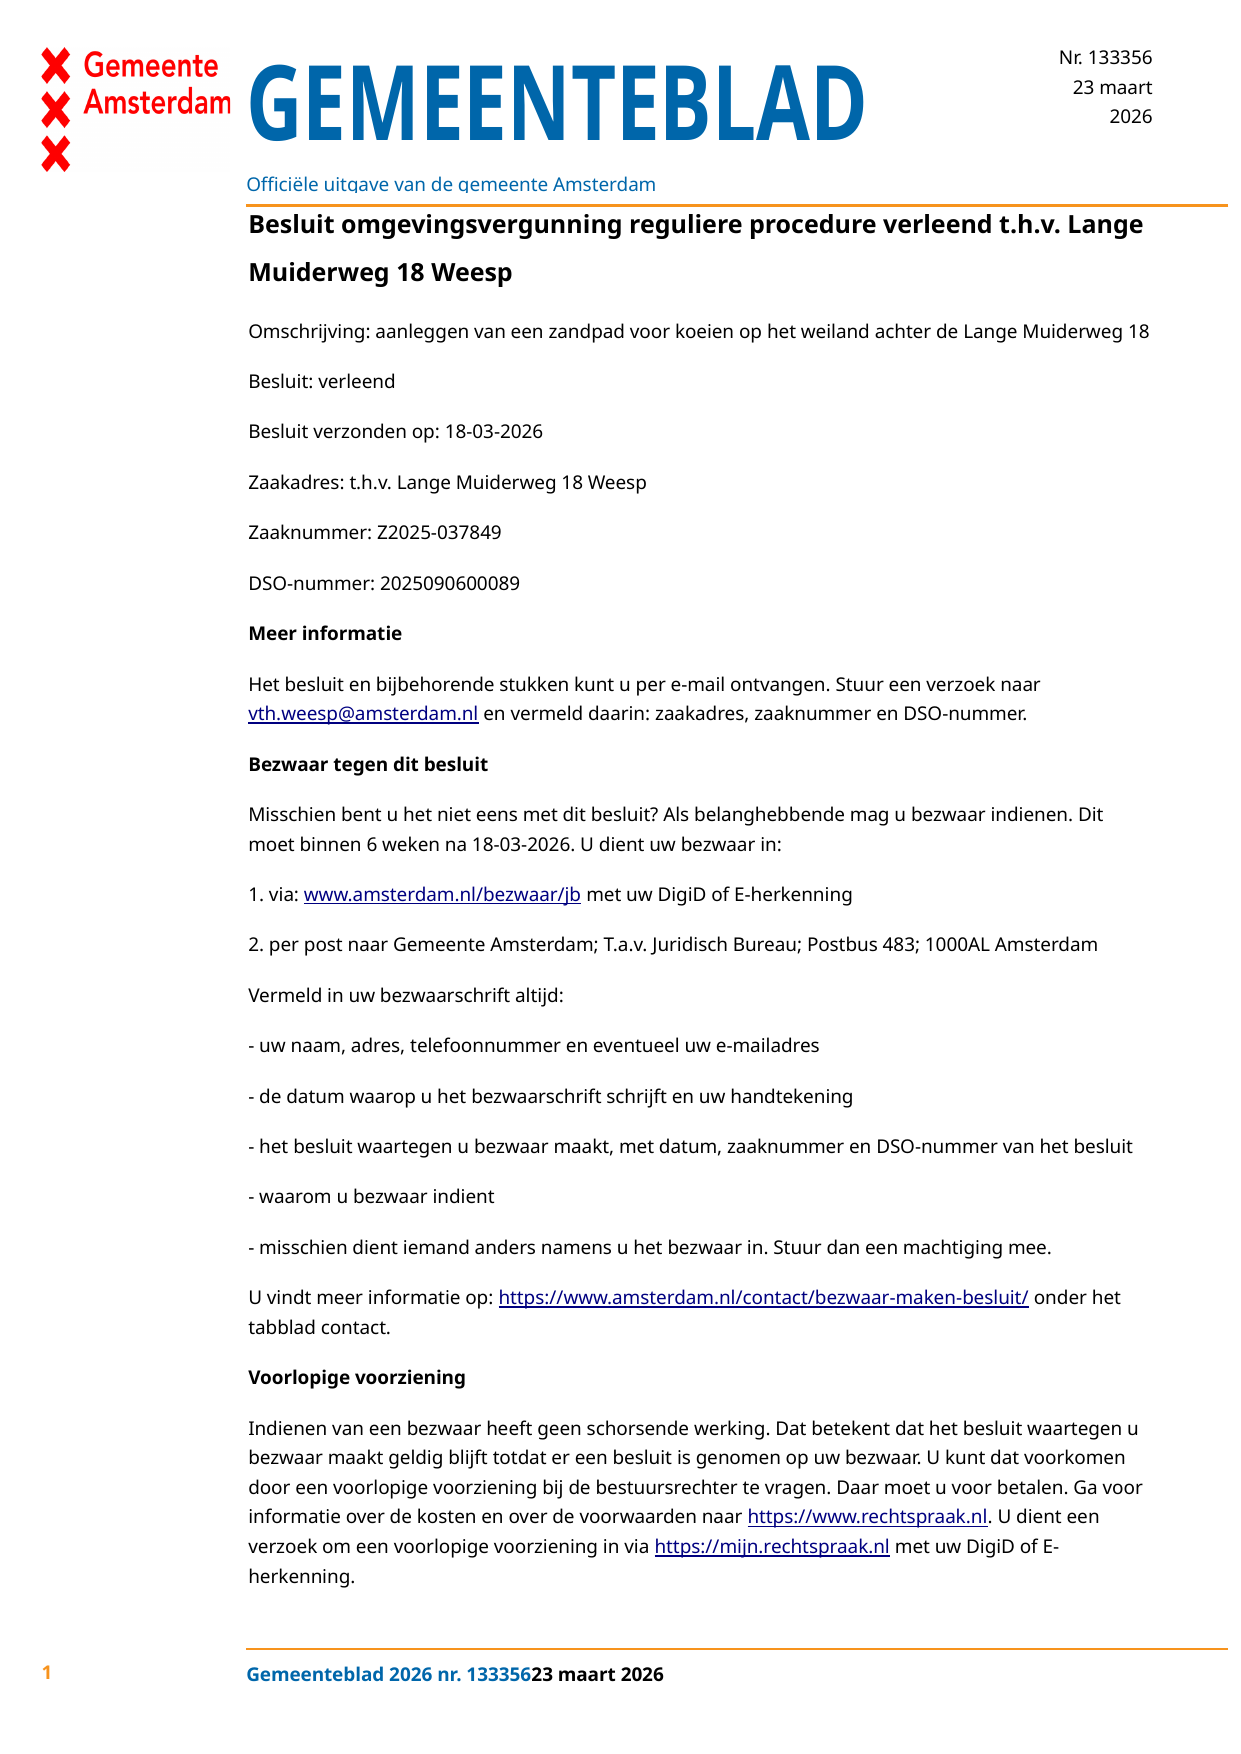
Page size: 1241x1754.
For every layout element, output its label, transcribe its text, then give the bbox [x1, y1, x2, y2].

text - misschien dient iemand anders namens u het bezwaar in. Stuur dan een machtiging mee. [248, 1234, 1152, 1260]
text Besluit omgevingsvergunning reguliere procedure verleend t.h.v. Lange Muiderweg 18 Weesp [248, 207, 1152, 288]
text Misschien bent u het niet eens met dit besluit? Als belanghebbende mag u bezwaar indienen. Dit moet binnen 6 weken na 18-03-2026. U dient uw bezwaar in: [248, 801, 1152, 857]
text Zaakadres: t.h.v. Lange Muiderweg 18 Weesp [248, 469, 1152, 495]
text - waarom u bezwaar indient [248, 1184, 1152, 1209]
text 1. via: www.amsterdam.nl/bezwaar/jb met uw DigiD of E-herkenning [248, 881, 1152, 907]
text Meer informatie [248, 620, 1152, 646]
text - het besluit waartegen u bezwaar maakt, met datum, zaaknummer en DSO-nummer van het besluit [248, 1133, 1152, 1159]
text - uw naam, adres, telefoonnummer en eventueel uw e-mailadres [248, 1032, 1152, 1058]
text - de datum waarop u het bezwaarschrift schrijft en uw handtekening [248, 1083, 1152, 1109]
text Bezwaar tegen dit besluit [248, 751, 1152, 777]
picture [41, 47, 231, 172]
text Het besluit en bijbehorende stukken kunt u per e-mail ontvangen. Stuur een verzoek naar vth.weesp@amsterdam.nl en vermeld daarin: zaakadres, zaaknummer en DSO-nummer. [248, 671, 1152, 726]
text Zaaknummer: Z2025-037849 [248, 519, 1152, 545]
text Besluit: verleend [248, 368, 1152, 394]
text Besluit verzonden op: 18-03-2026 [248, 419, 1152, 444]
text DSO-nummer: 2025090600089 [248, 570, 1152, 596]
text Voorlopige voorziening [248, 1364, 1152, 1390]
text Vermeld in uw bezwaarschrift altijd: [248, 982, 1152, 1008]
text U vindt meer informatie op: https://www.amsterdam.nl/contact/bezwaar-maken-besluit/ onder het tabblad contact. [248, 1284, 1152, 1340]
text Omschrijving: aanleggen van een zandpad voor koeien op het weiland achter de Lange Muiderweg 18 [248, 318, 1152, 344]
text 2. per post naar Gemeente Amsterdam; T.a.v. Juridisch Bureau; Postbus 483; 1000AL Amsterdam [248, 932, 1152, 957]
text Indienen van een bezwaar heeft geen schorsende werking. Dat betekent dat het besluit waartegen u bezwaar maakt geldig blijft totdat er een besluit is genomen op uw bezwaar. U kunt dat voorkomen door een voorlopige voorziening bij de bestuursrechter te vragen. Daar moet u voor betalen. Ga voor informatie over de kosten en over de voorwaarden naar https://www.rechtspraak.nl. U dient een verzoek om een voorlopige voorziening in via https://mijn.rechtspraak.nl met uw DigiD of E-herkenning. [248, 1415, 1152, 1589]
